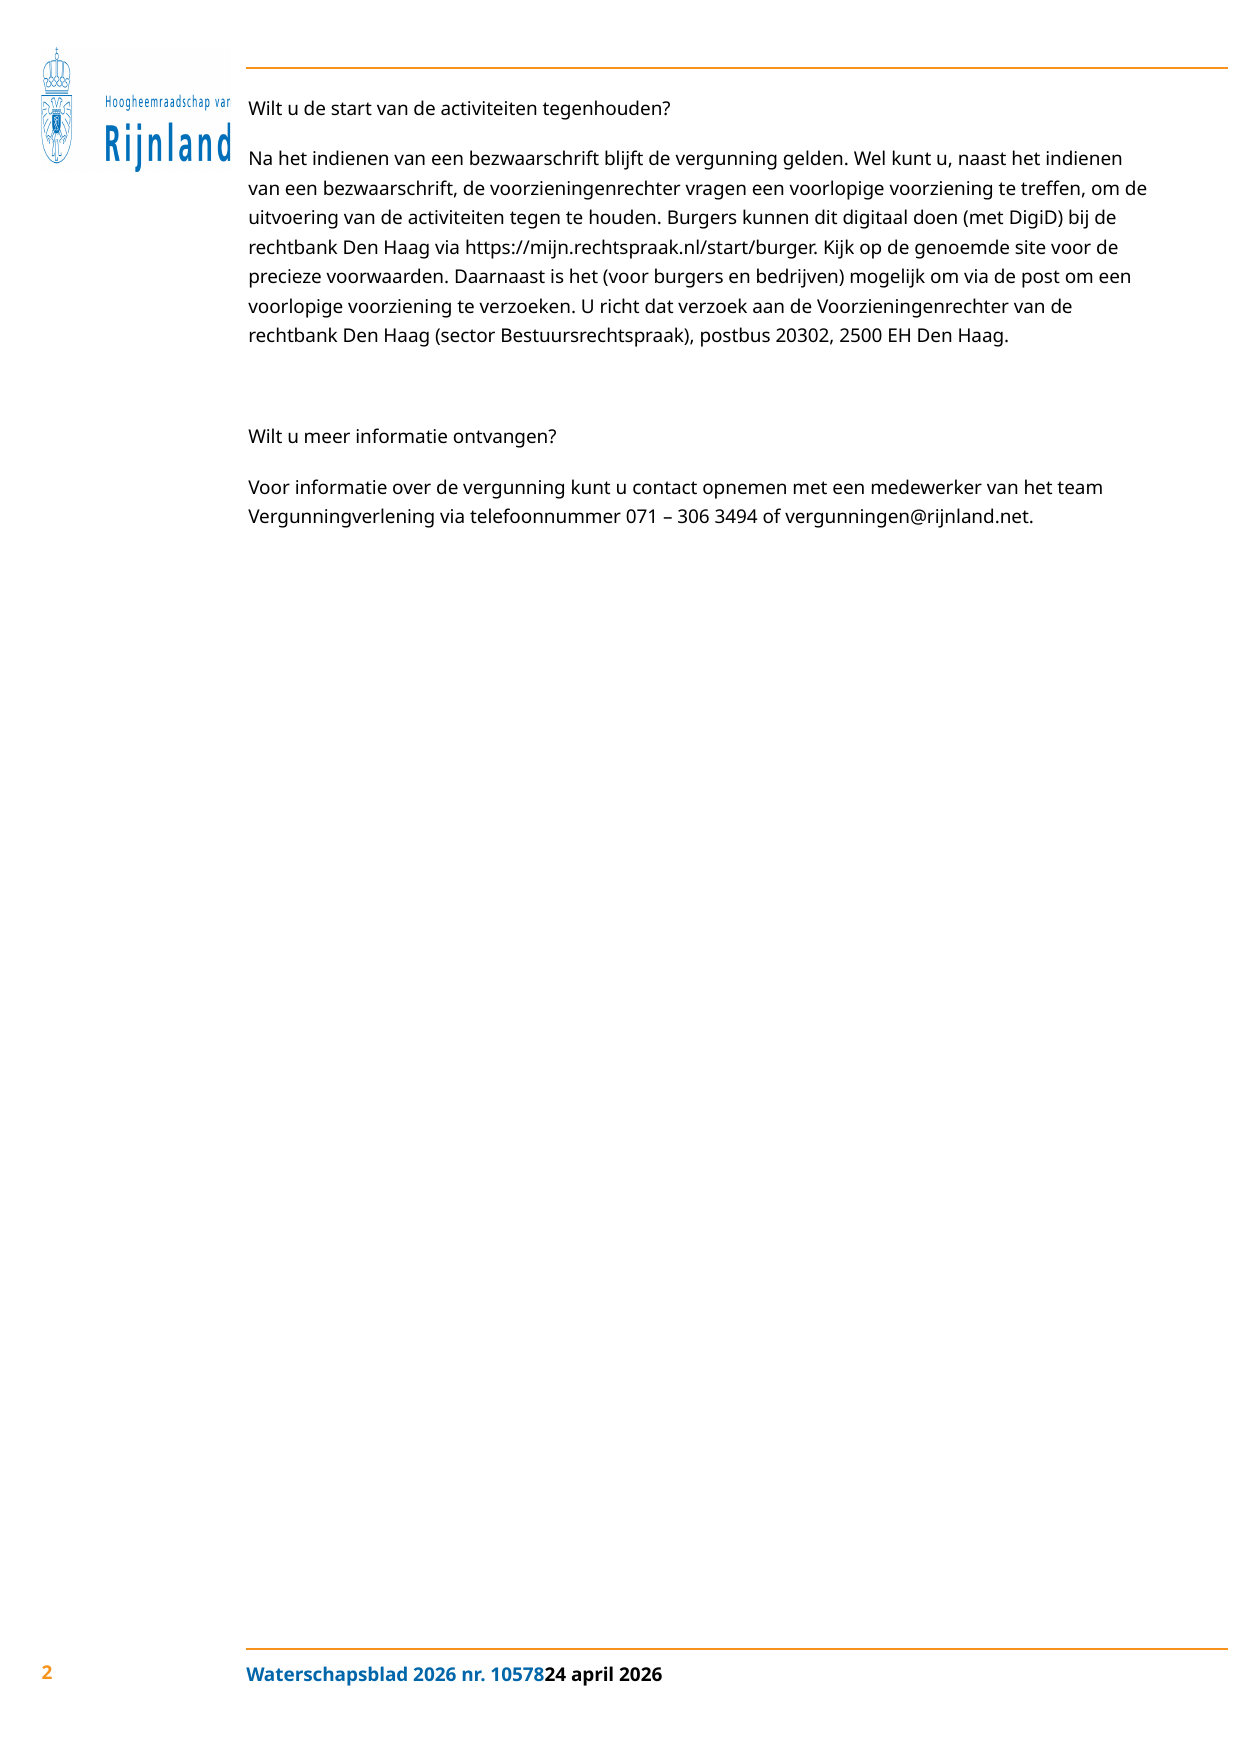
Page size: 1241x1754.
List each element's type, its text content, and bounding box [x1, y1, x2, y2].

text Wilt u meer informatie ontvangen? [248, 423, 1152, 449]
text Voor informatie over de vergunning kunt u contact opnemen met een medewerker van het team Vergunningverlening via telefoonnummer 071 – 306 3494 of vergunningen@rijnland.net. [248, 474, 1152, 529]
picture [41, 47, 231, 172]
text Wilt u de start van de activiteiten tegenhouden? [248, 95, 1152, 121]
text Na het indienen van een bezwaarschrift blijft de vergunning gelden. Wel kunt u, naast het indienen van een bezwaarschrift, de voorzieningenrechter vragen een voorlopige voorziening te treffen, om de uitvoering van de activiteiten tegen te houden. Burgers kunnen dit digitaal doen (met DigiD) bij de rechtbank Den Haag via https://mijn.rechtspraak.nl/start/burger. Kijk op de genoemde site voor de precieze voorwaarden. Daarnaast is het (voor burgers en bedrijven) mogelijk om via de post om een voorlopige voorziening te verzoeken. U richt dat verzoek aan de Voorzieningenrechter van de rechtbank Den Haag (sector Bestuursrechtspraak), postbus 20302, 2500 EH Den Haag. [248, 145, 1152, 348]
